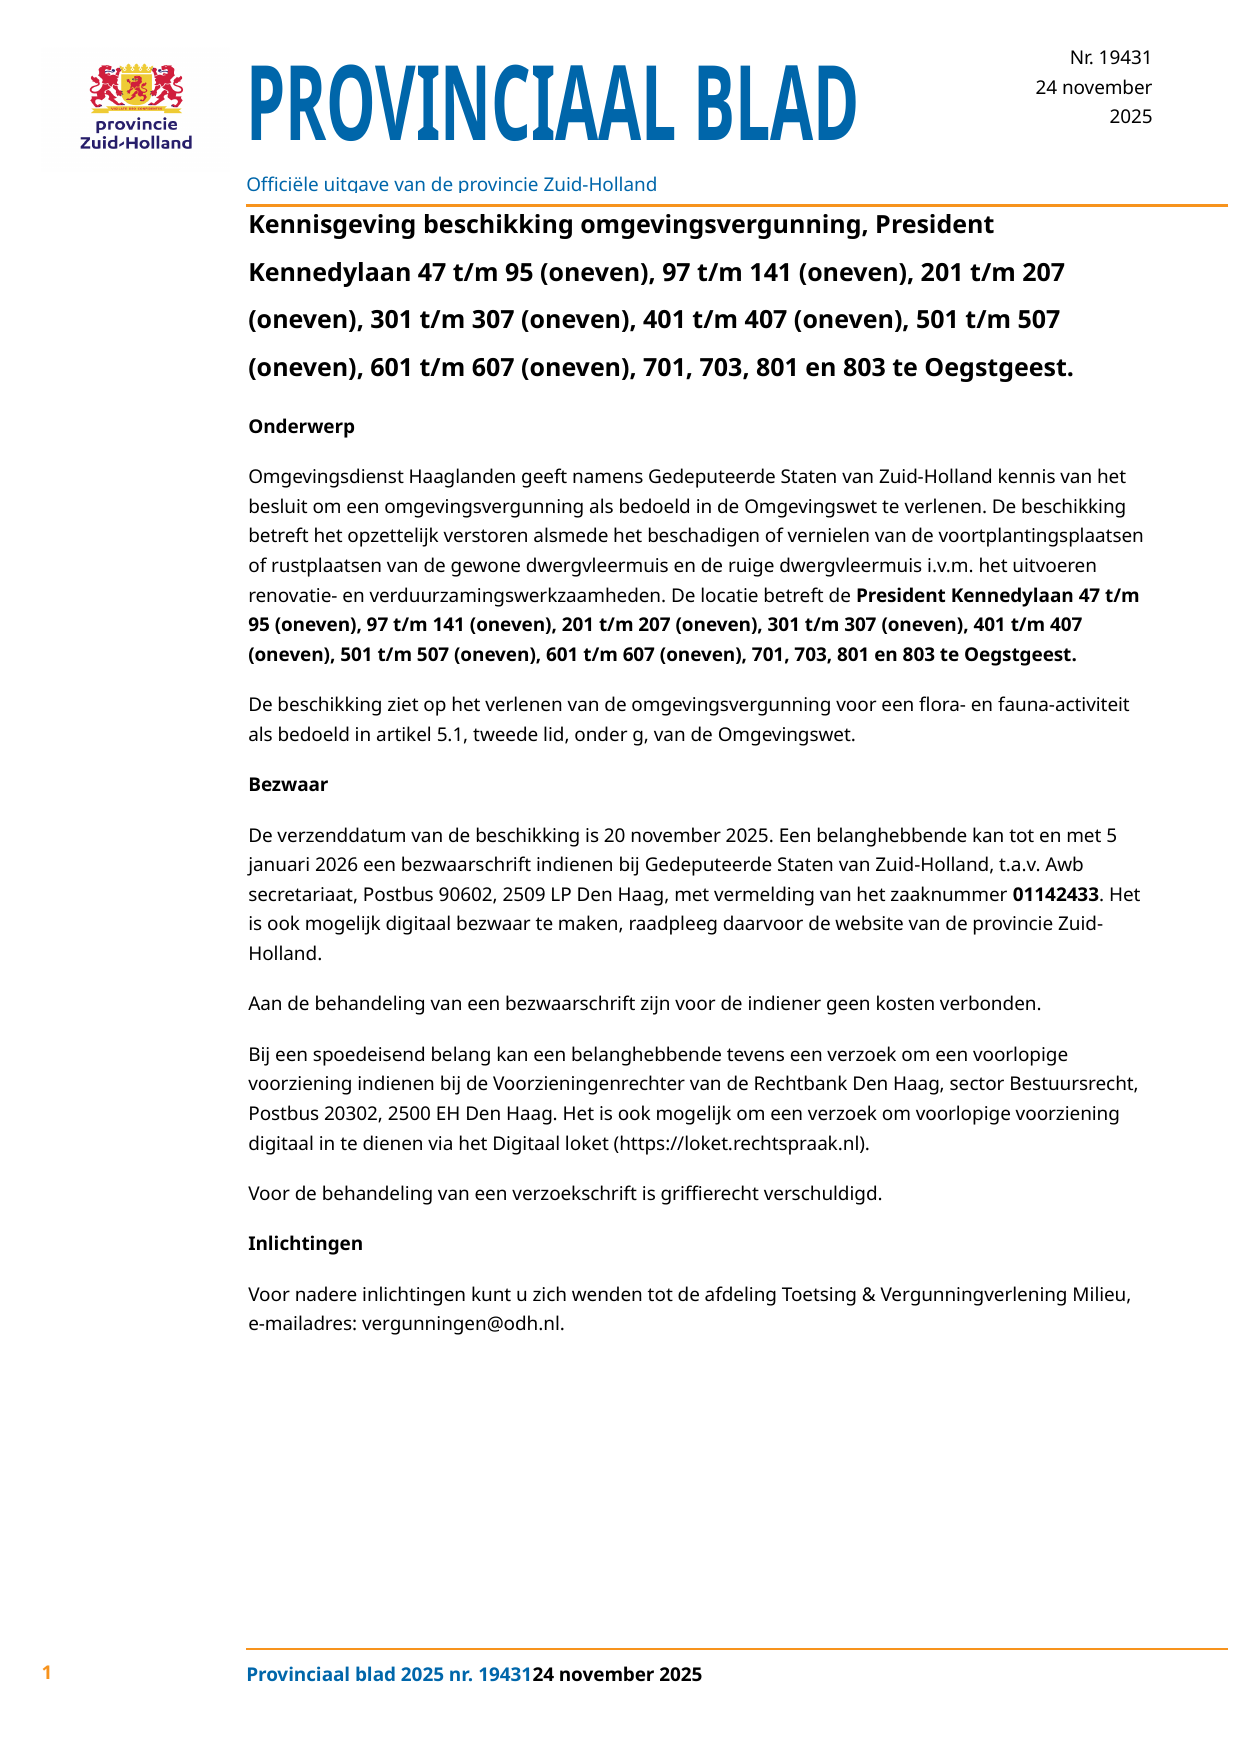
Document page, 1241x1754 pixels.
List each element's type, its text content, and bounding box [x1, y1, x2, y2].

text Voor nadere inlichtingen kunt u zich wenden tot de afdeling Toetsing & Vergunningverlening Milieu, e-mailadres: vergunningen@odh.nl. [248, 1281, 1152, 1336]
text Bij een spoedeisend belang kan een belanghebbende tevens een verzoek om een voorlopige voorziening indienen bij de Voorzieningenrechter van de Rechtbank Den Haag, sector Bestuursrecht, Postbus 20302, 2500 EH Den Haag. Het is ook mogelijk om een verzoek om voorlopige voorziening digitaal in te dienen via het Digitaal loket (https://loket.rechtspraak.nl). [248, 1041, 1152, 1156]
text Aan de behandeling van een bezwaarschrift zijn voor de indiener geen kosten verbonden. [248, 991, 1152, 1016]
text Omgevingsdienst Haaglanden geeft namens Gedeputeerde Staten van Zuid-Holland kennis van het besluit om een omgevingsvergunning als bedoeld in de Omgevingswet te verlenen. De beschikking betreft het opzettelijk verstoren alsmede het beschadigen of vernielen van de voortplantingsplaatsen of rustplaatsen van de gewone dwergvleermuis en de ruige dwergvleermuis i.v.m. het uitvoeren renovatie- en verduurzamingswerkzaamheden. De locatie betreft de President Kennedylaan 47 t/m 95 (oneven), 97 t/m 141 (oneven), 201 t/m 207 (oneven), 301 t/m 307 (oneven), 401 t/m 407 (oneven), 501 t/m 507 (oneven), 601 t/m 607 (oneven), 701, 703, 801 en 803 te Oegstgeest. [248, 463, 1152, 667]
text De verzenddatum van de beschikking is 20 november 2025. Een belanghebbende kan tot en met 5 januari 2026 een bezwaarschrift indienen bij Gedeputeerde Staten van Zuid-Holland, t.a.v. Awb secretariaat, Postbus 90602, 2509 LP Den Haag, met vermelding van het zaaknummer 01142433. Het is ook mogelijk digitaal bezwaar te maken, raadpleeg daarvoor de website van de provincie Zuid-Holland. [248, 822, 1152, 966]
text Voor de behandeling van een verzoekschrift is griffierecht verschuldigd. [248, 1180, 1152, 1206]
text Bezwaar [248, 771, 1152, 797]
text Inlichtingen [248, 1231, 1152, 1256]
text De beschikking ziet op het verlenen van de omgevingsvergunning voor een flora- en fauna-activiteit als bedoeld in artikel 5.1, tweede lid, onder g, van de Omgevingswet. [248, 691, 1152, 747]
text Onderwerp [248, 413, 1152, 439]
picture [41, 47, 231, 172]
text Kennisgeving beschikking omgevingsvergunning, President Kennedylaan 47 t/m 95 (oneven), 97 t/m 141 (oneven), 201 t/m 207 (oneven), 301 t/m 307 (oneven), 401 t/m 407 (oneven), 501 t/m 507 (oneven), 601 t/m 607 (oneven), 701, 703, 801 en 803 te Oegstgeest. [248, 207, 1152, 384]
